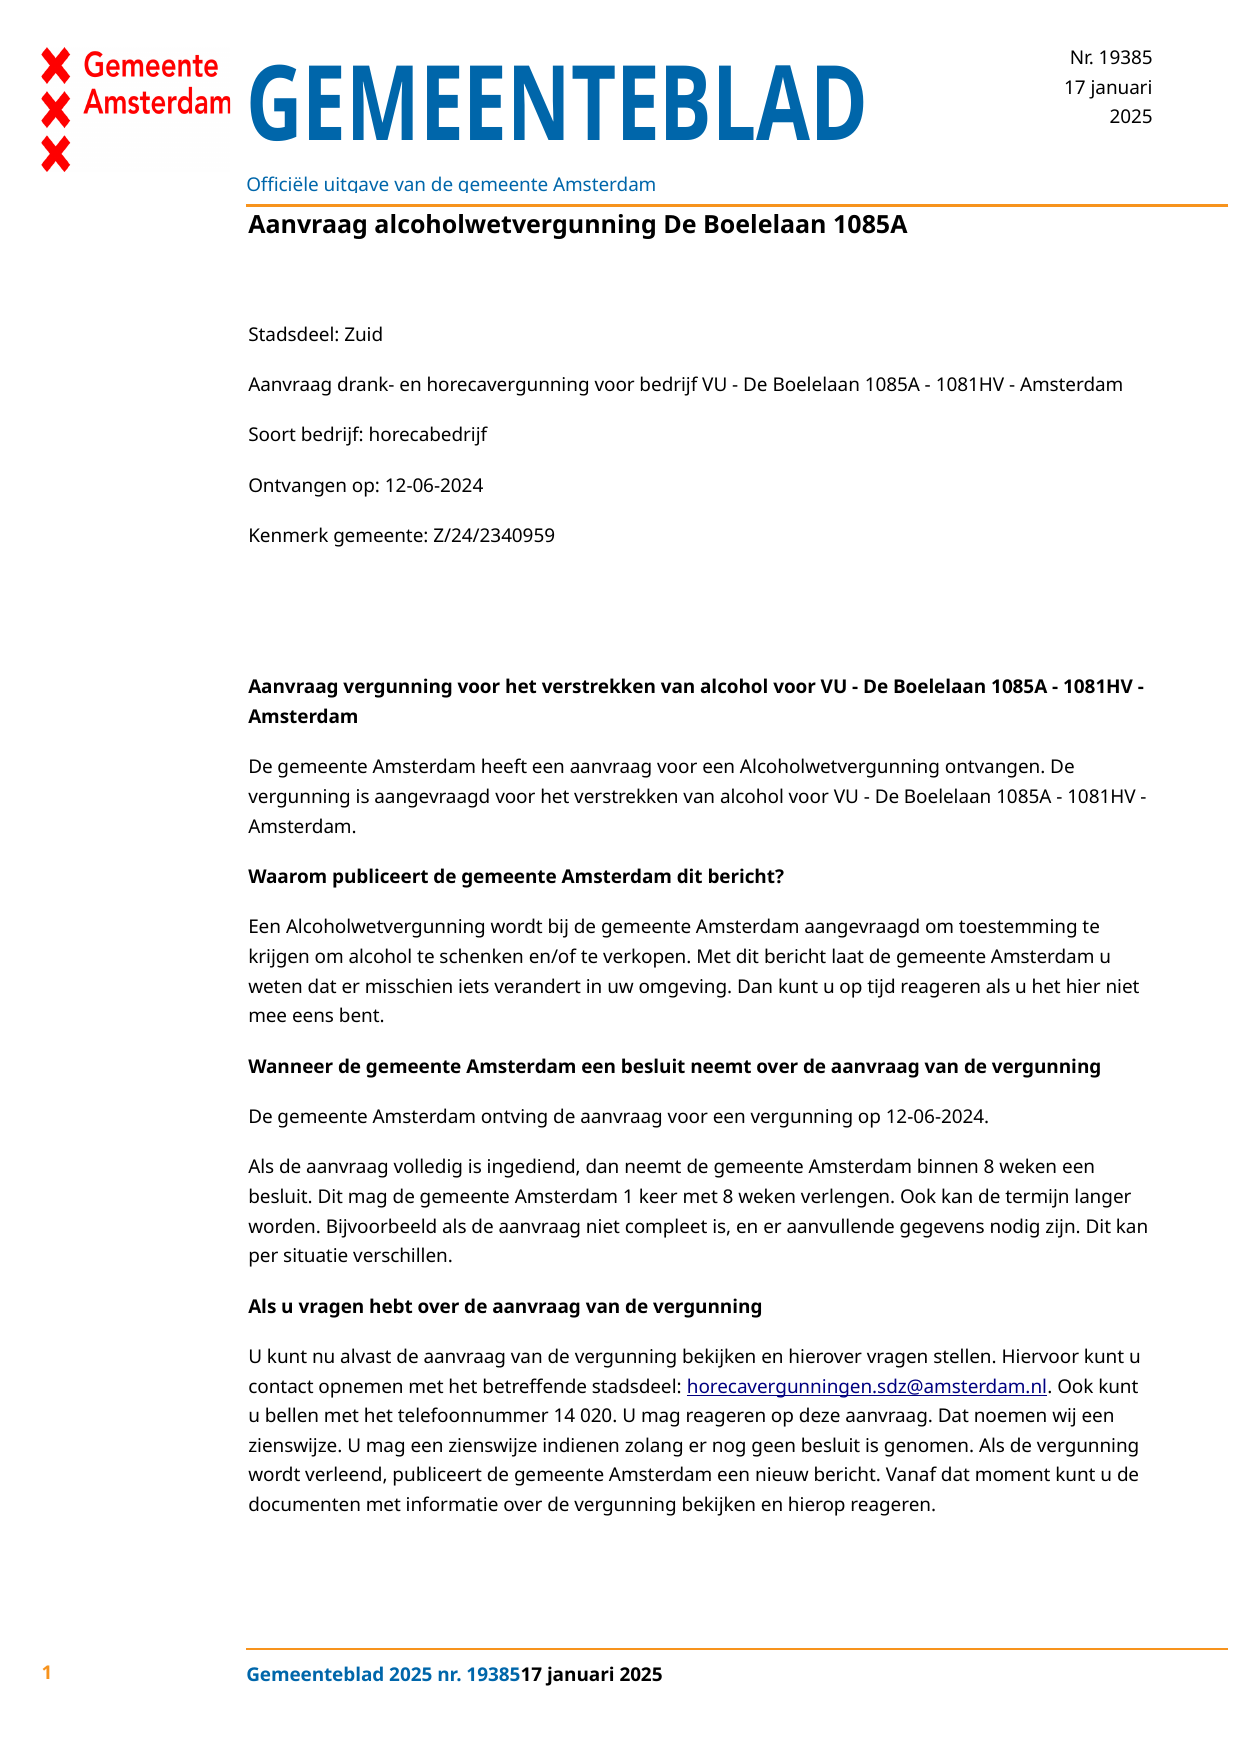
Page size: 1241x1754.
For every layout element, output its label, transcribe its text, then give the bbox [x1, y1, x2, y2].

text Soort bedrijf: horecabedrijf [248, 422, 1152, 447]
text Stadsdeel: Zuid [248, 321, 1152, 346]
text Wanneer de gemeente Amsterdam een besluit neemt over de aanvraag van de vergunning [248, 1053, 1152, 1078]
text Ontvangen op: 12-06-2024 [248, 472, 1152, 498]
text Als u vragen hebt over de aanvraag van de vergunning [248, 1293, 1152, 1318]
text Een Alcoholwetvergunning wordt bij de gemeente Amsterdam aangevraagd om toestemming te krijgen om alcohol te schenken en/of te verkopen. Met dit bericht laat de gemeente Amsterdam u weten dat er misschien iets verandert in uw omgeving. Dan kunt u op tijd reageren als u het hier niet mee eens bent. [248, 914, 1152, 1028]
text U kunt nu alvast de aanvraag van de vergunning bekijken en hierover vragen stellen. Hiervoor kunt u contact opnemen met het betreffende stadsdeel: horecavergunningen.sdz@amsterdam.nl. Ook kunt u bellen met het telefoonnummer 14 020. U mag reageren op deze aanvraag. Dat noemen wij een zienswijze. U mag een zienswijze indienen zolang er nog geen besluit is genomen. Als de vergunning wordt verleend, publiceert de gemeente Amsterdam een nieuw bericht. Vanaf dat moment kunt u de documenten met informatie over de vergunning bekijken en hierop reageren. [248, 1343, 1152, 1517]
text Aanvraag alcoholwetvergunning De Boelelaan 1085A [248, 207, 1152, 241]
text Als de aanvraag volledig is ingediend, dan neemt de gemeente Amsterdam binnen 8 weken een besluit. Dit mag de gemeente Amsterdam 1 keer met 8 weken verlengen. Ook kan de termijn langer worden. Bijvoorbeeld als de aanvraag niet compleet is, en er aanvullende gegevens nodig zijn. Dit kan per situatie verschillen. [248, 1154, 1152, 1268]
text Aanvraag vergunning voor het verstrekken van alcohol voor VU - De Boelelaan 1085A - 1081HV - Amsterdam [248, 674, 1152, 729]
text Waarom publiceert de gemeente Amsterdam dit bericht? [248, 863, 1152, 889]
text De gemeente Amsterdam ontving de aanvraag voor een vergunning op 12-06-2024. [248, 1103, 1152, 1129]
text De gemeente Amsterdam heeft een aanvraag voor een Alcoholwetvergunning ontvangen. De vergunning is aangevraagd voor het verstrekken van alcohol voor VU - De Boelelaan 1085A - 1081HV - Amsterdam. [248, 754, 1152, 838]
text Kenmerk gemeente: Z/24/2340959 [248, 522, 1152, 548]
picture [41, 47, 231, 172]
text Aanvraag drank- en horecavergunning voor bedrijf VU - De Boelelaan 1085A - 1081HV - Amsterdam [248, 371, 1152, 397]
